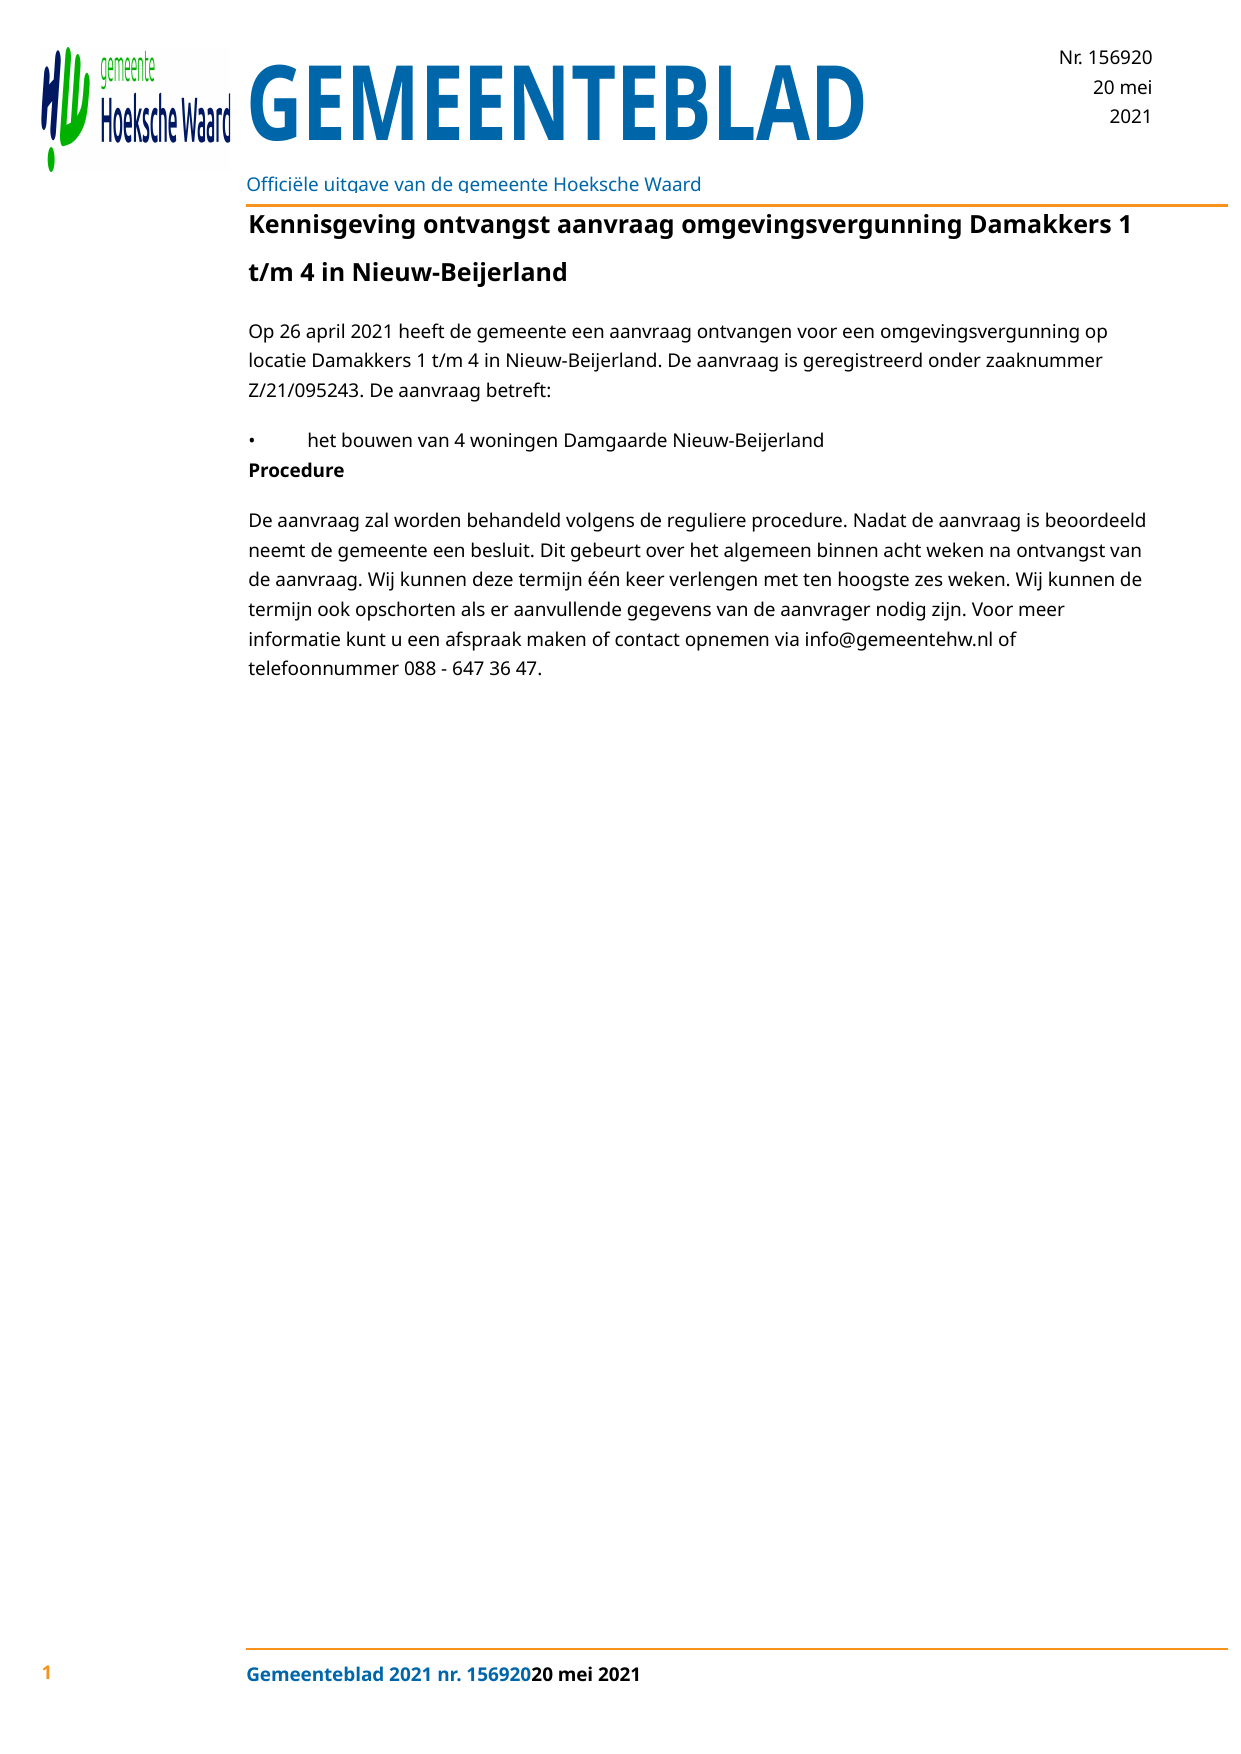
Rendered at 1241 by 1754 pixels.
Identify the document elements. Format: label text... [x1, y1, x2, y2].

list het bouwen van 4 woningen Damgaarde Nieuw-Beijerland [248, 427, 1152, 453]
text De aanvraag zal worden behandeld volgens de reguliere procedure. Nadat de aanvraag is beoordeeld neemt de gemeente een besluit. Dit gebeurt over het algemeen binnen acht weken na ontvangst van de aanvraag. Wij kunnen deze termijn één keer verlengen met ten hoogste zes weken. Wij kunnen de termijn ook opschorten als er aanvullende gegevens van de aanvrager nodig zijn. Voor meer informatie kunt u een afspraak maken of contact opnemen via info@gemeentehw.nl of telefoonnummer 088 - 647 36 47. [248, 507, 1152, 681]
text Op 26 april 2021 heeft de gemeente een aanvraag ontvangen voor een omgevingsvergunning op locatie Damakkers 1 t/m 4 in Nieuw-Beijerland. De aanvraag is geregistreerd onder zaaknummer Z/21/095243. De aanvraag betreft: [248, 318, 1152, 403]
picture [41, 47, 231, 172]
text Kennisgeving ontvangst aanvraag omgevingsvergunning Damakkers 1 t/m 4 in Nieuw-Beijerland [248, 207, 1152, 288]
text Procedure [248, 457, 1152, 483]
